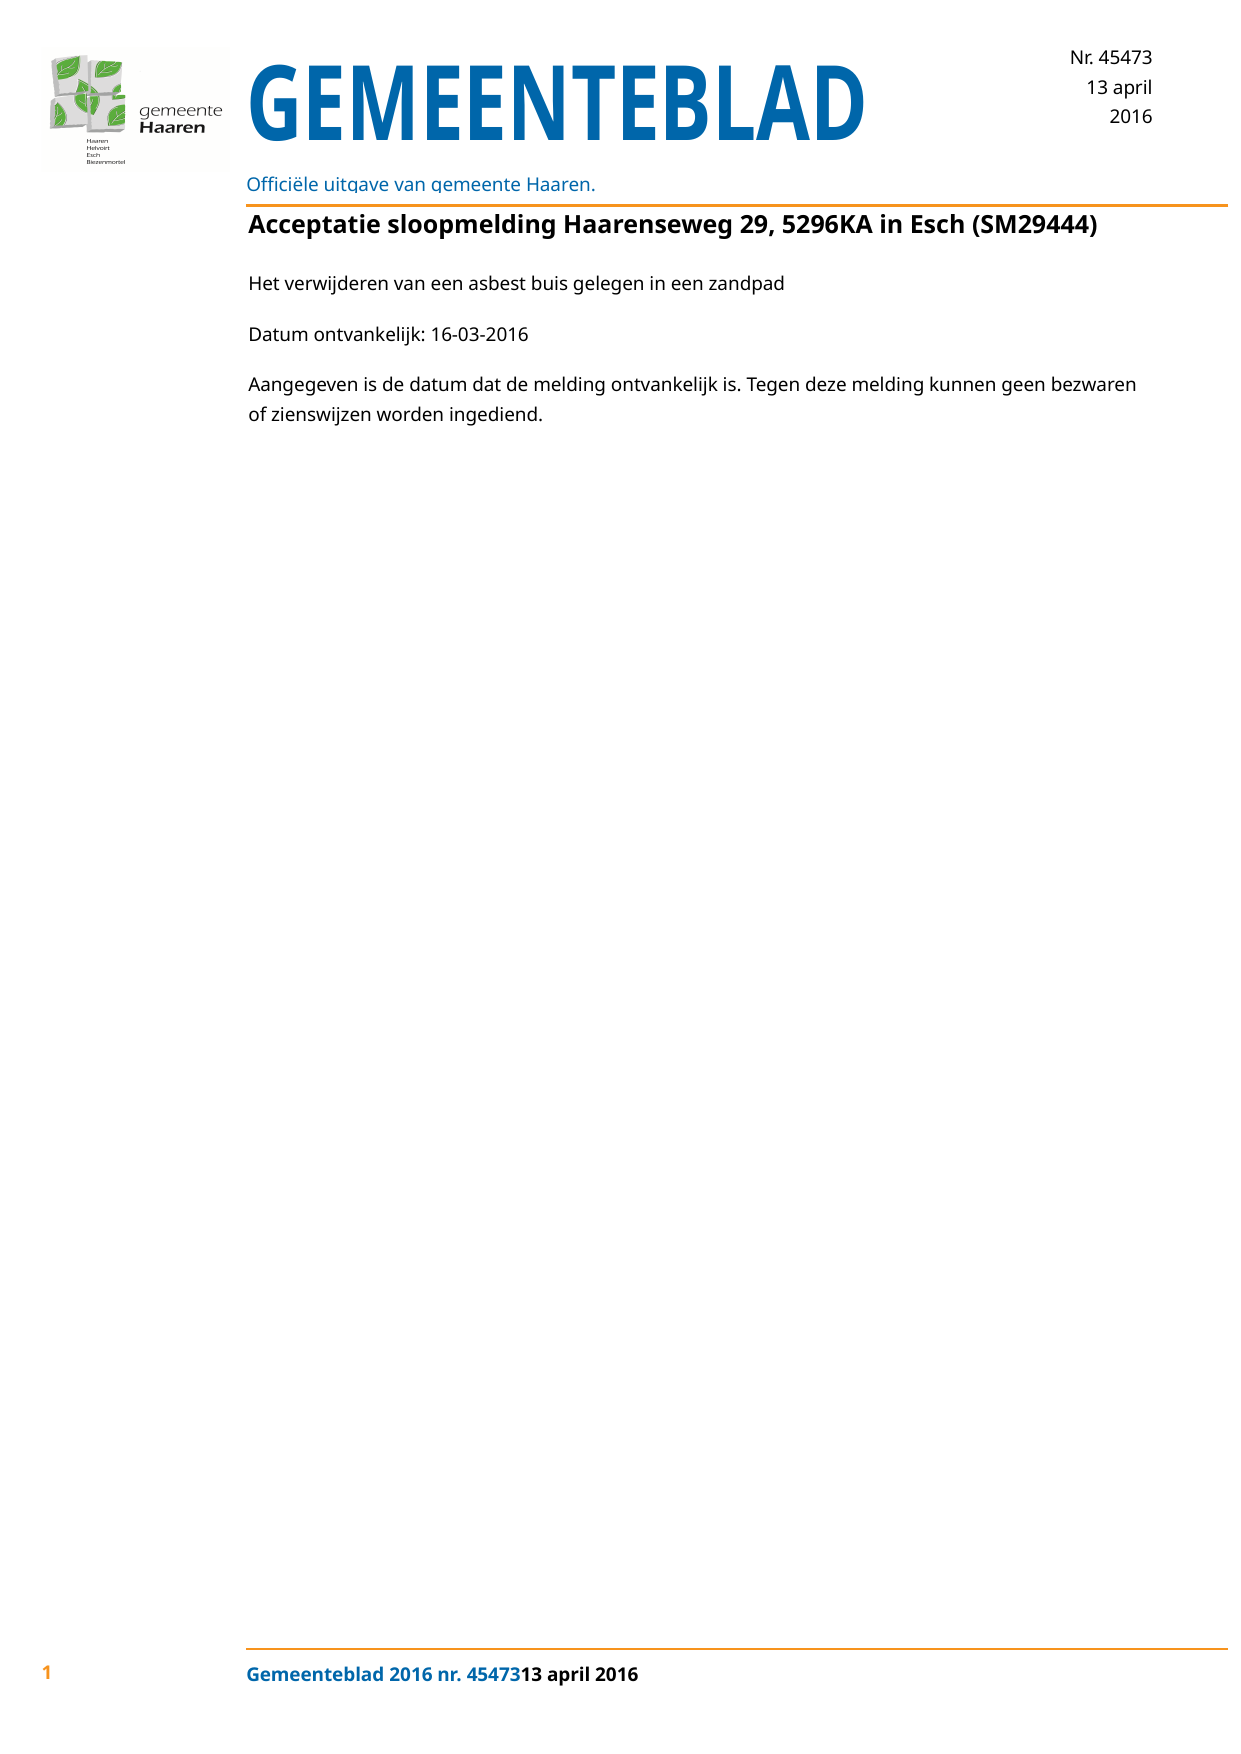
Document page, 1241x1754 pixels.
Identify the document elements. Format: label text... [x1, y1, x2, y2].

picture [41, 47, 231, 172]
text Acceptatie sloopmelding Haarenseweg 29, 5296KA in Esch (SM29444) [248, 207, 1152, 241]
text Datum ontvankelijk: 16-03-2016 [248, 321, 1152, 346]
text Aangegeven is de datum dat de melding ontvankelijk is. Tegen deze melding kunnen geen bezwaren of zienswijzen worden ingediend. [248, 371, 1152, 426]
text Het verwijderen van een asbest buis gelegen in een zandpad [248, 270, 1152, 296]
